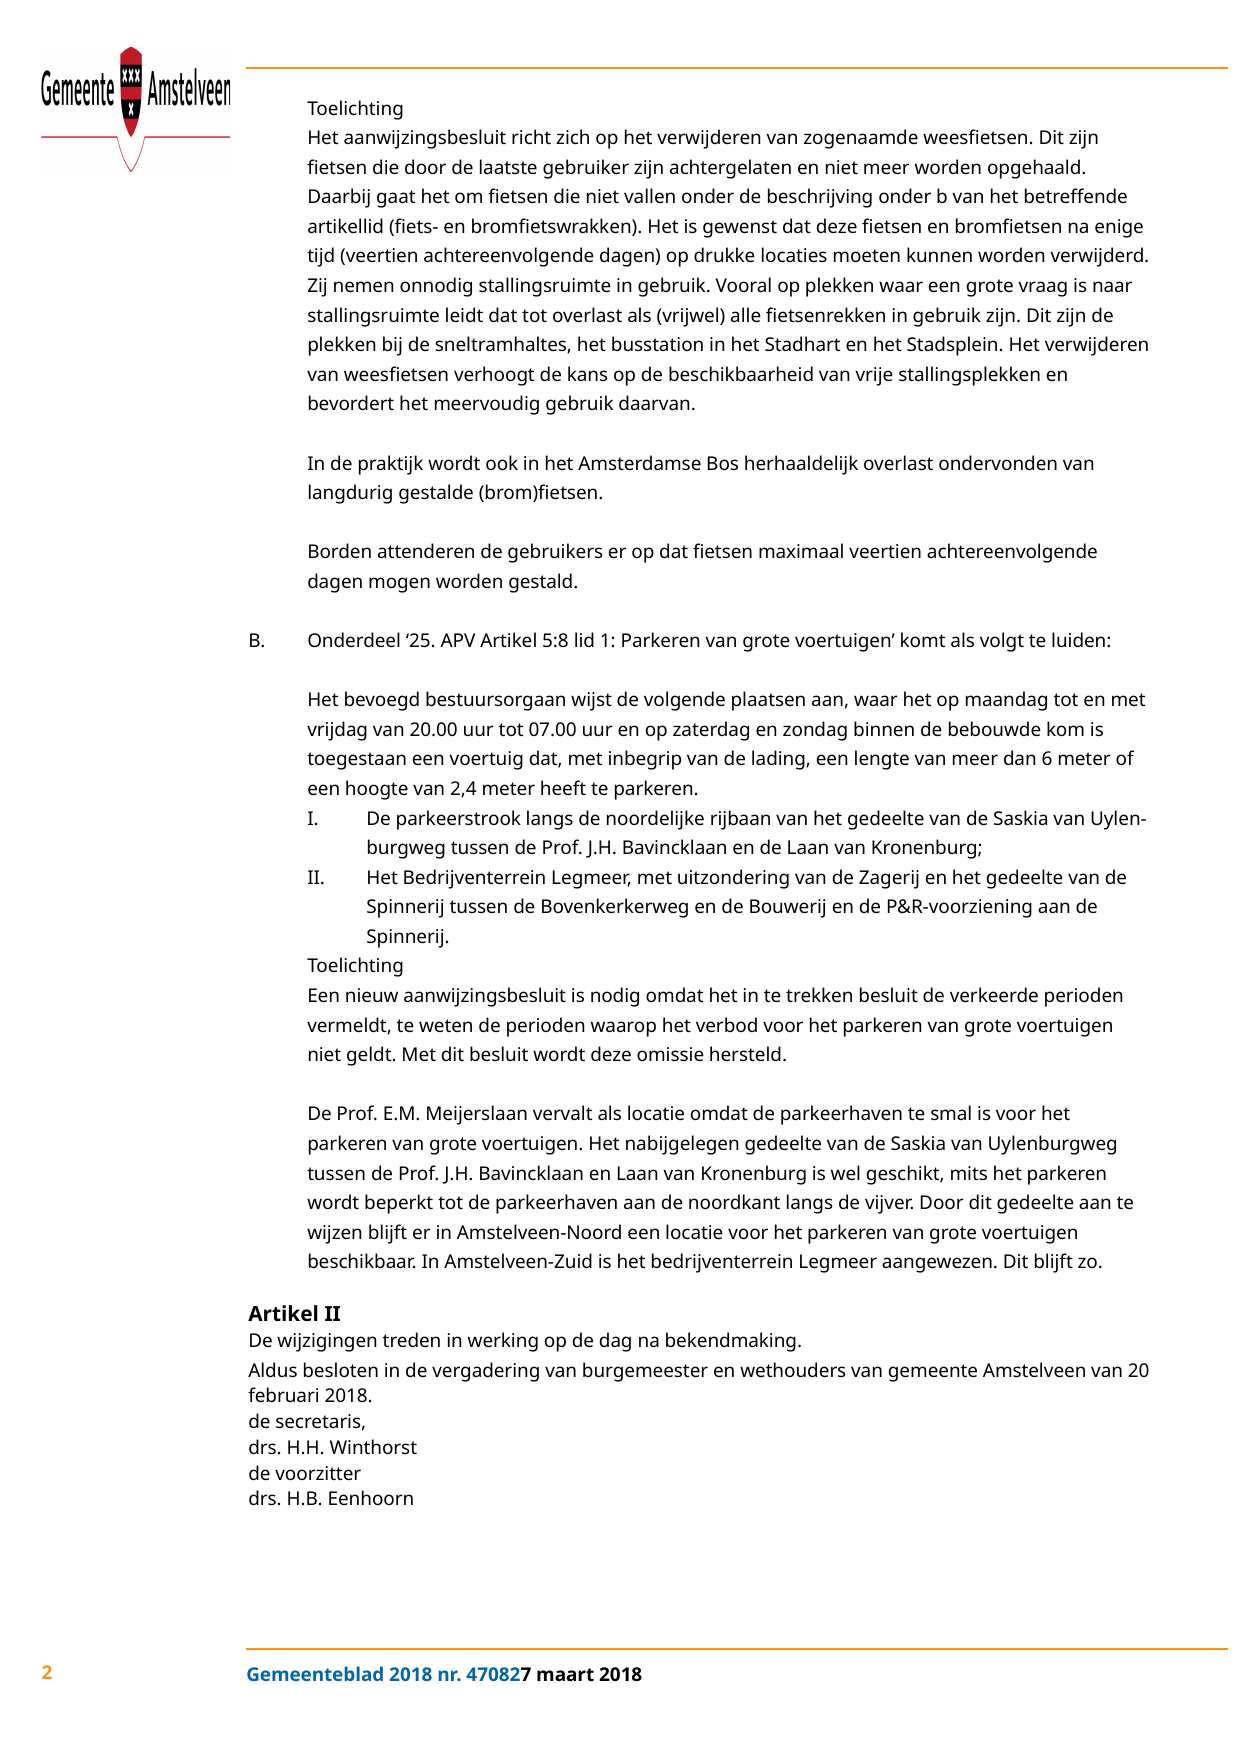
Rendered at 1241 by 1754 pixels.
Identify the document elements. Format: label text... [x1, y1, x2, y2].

list Toelichting [248, 953, 1152, 978]
list De Prof. E.M. Meijerslaan vervalt als locatie omdat de parkeerhaven te smal is voor het parkeren van grote voertuigen. Het nabijgelegen gedeelte van de Saskia van Uylenburgweg tussen de Prof. J.H. Bavincklaan en Laan van Kronenburg is wel geschikt, mits het parkeren wordt beperkt tot de parkeerhaven aan de noordkant langs de vijver. Door dit gedeelte aan te wijzen blijft er in Amstelveen-Noord een locatie voor het parkeren van grote voertuigen beschikbaar. In Amstelveen-Zuid is het bedrijventerrein Legmeer aangewezen. Dit blijft zo. [248, 1101, 1152, 1274]
text de secretaris, [248, 1408, 1152, 1434]
text drs. H.H. Winthorst [248, 1434, 1152, 1460]
list Het bevoegd bestuursorgaan wijst de volgende plaatsen aan, waar het op maandag tot en met vrijdag van 20.00 uur tot 07.00 uur en op zaterdag en zondag binnen de bebouwde kom is toegestaan een voertuig dat, met inbegrip van de lading, een lengte van meer dan 6 meter of een hoogte van 2,4 meter heeft te parkeren. [248, 686, 1152, 801]
list Het aanwijzingsbesluit richt zich op het verwijderen van zogenaamde weesfietsen. Dit zijn fietsen die door de laatste gebruiker zijn achtergelaten en niet meer worden opgehaald. Daarbij gaat het om fietsen die niet vallen onder de beschrijving onder b van het betreffende artikellid (fiets- en bromfietswrakken). Het is gewenst dat deze fietsen en bromfietsen na enige tijd (veertien achtereenvolgende dagen) op drukke locaties moeten kunnen worden verwijderd. Zij nemen onnodig stallingsruimte in gebruik. Vooral op plekken waar een grote vraag is naar stallingsruimte leidt dat tot overlast als (vrijwel) alle fietsenrekken in gebruik zijn. Dit zijn de plekken bij de sneltramhaltes, het busstation in het Stadhart en het Stadsplein. Het verwijderen van weesfietsen verhoogt de kans op de beschikbaarheid van vrije stallingsplekken en bevordert het meervoudig gebruik daarvan. [248, 124, 1152, 416]
text de voorzitter [248, 1460, 1152, 1486]
text De wijzigingen treden in werking op de dag na bekendmaking. [248, 1327, 1152, 1353]
text drs. H.B. Eenhoorn [248, 1486, 1152, 1511]
picture [41, 47, 231, 172]
list Toelichting [248, 95, 1152, 121]
list Onderdeel ‘25. APV Artikel 5:8 lid 1: Parkeren van grote voertuigen’ komt als volgt te luiden: [248, 627, 1152, 653]
list De parkeerstrook langs de noordelijke rijbaan van het gedeelte van de Saskia van Uylen-burgweg tussen de Prof. J.H. Bavincklaan en de Laan van Kronenburg; [307, 805, 1152, 860]
text Aldus besloten in de vergadering van burgemeester en wethouders van gemeente Amstelveen van 20 februari 2018. [248, 1357, 1152, 1408]
list Borden attenderen de gebruikers er op dat fietsen maximaal veertien achtereenvolgende dagen mogen worden gestald. [248, 538, 1152, 594]
list Een nieuw aanwijzingsbesluit is nodig omdat het in te trekken besluit de verkeerde perioden vermeldt, te weten de perioden waarop het verbod voor het parkeren van grote voertuigen niet geldt. Met dit besluit wordt deze omissie hersteld. [248, 982, 1152, 1067]
list In de praktijk wordt ook in het Amsterdamse Bos herhaaldelijk overlast ondervonden van langdurig gestalde (brom)fietsen. [248, 450, 1152, 505]
list Het Bedrijventerrein Legmeer, met uitzondering van de Zagerij en het gedeelte van de Spinnerij tussen de Bovenkerkerweg en de Bouwerij en de P&R-voorziening aan de Spinnerij. [307, 864, 1152, 949]
text Artikel II [248, 1299, 1152, 1327]
